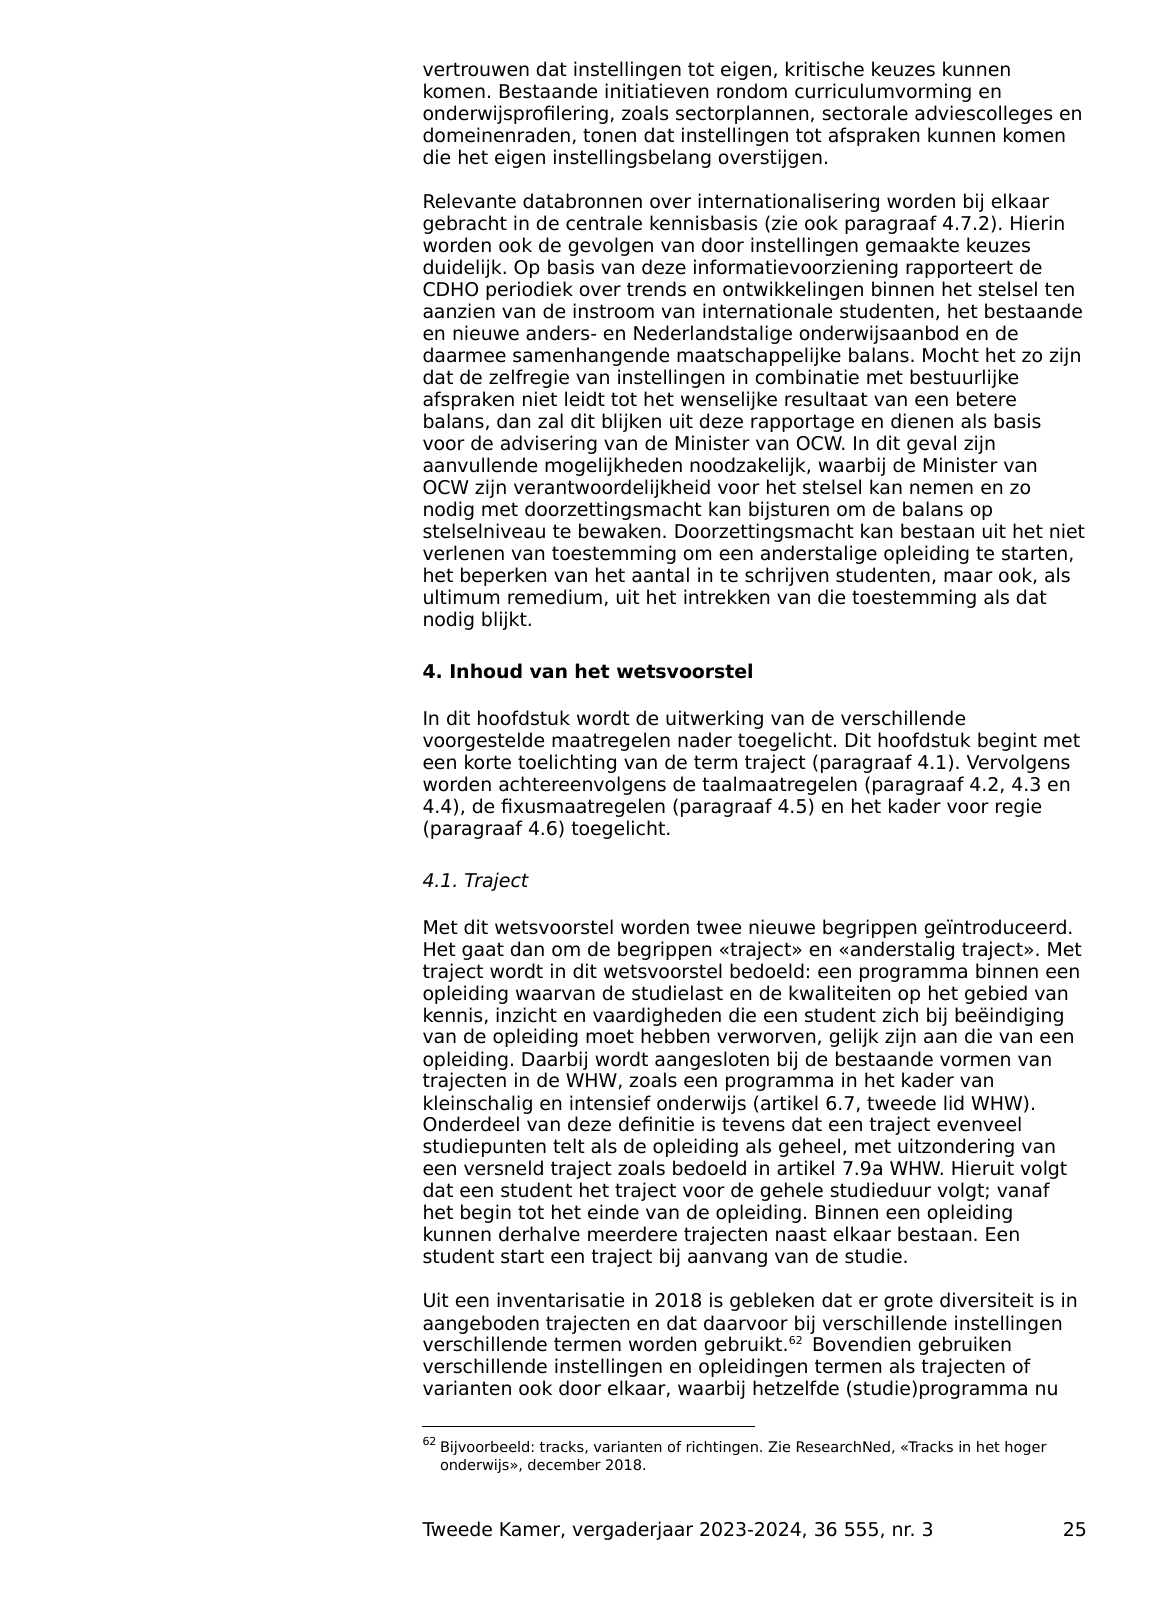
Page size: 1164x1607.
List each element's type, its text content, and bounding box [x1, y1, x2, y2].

text Uit een inventarisatie in 2018 is gebleken dat er grote diversiteit is in aangeboden trajecten en dat daarvoor bij verschillende instellingen verschillende termen worden gebruikt. Bovendien gebruiken verschillende instellingen en opleidingen termen als trajecten of varianten ook door elkaar, waarbij hetzelfde (studie)programma nu [422, 1290, 1087, 1400]
text In dit hoofdstuk wordt de uitwerking van de verschillende voorgestelde maatregelen nader toegelicht. Dit hoofdstuk begint met een korte toelichting van de term traject (paragraaf 4.1). Vervolgens worden achtereenvolgens de taalmaatregelen (paragraaf 4.2, 4.3 en 4.4), de fixusmaatregelen (paragraaf 4.5) en het kader voor regie (paragraaf 4.6) toegelicht. [422, 708, 1087, 839]
text Met dit wetsvoorstel worden twee nieuwe begrippen geïntroduceerd. Het gaat dan om de begrippen «traject» en «anderstalig traject». Met traject wordt in dit wetsvoorstel bedoeld: een programma binnen een opleiding waarvan de studielast en de kwaliteiten op het gebied van kennis, inzicht en vaardigheden die een student zich bij beëindiging van de opleiding moet hebben verworven, gelijk zijn aan die van een opleiding. Daarbij wordt aangesloten bij de bestaande vormen van trajecten in de WHW, zoals een programma in het kader van kleinschalig en intensief onderwijs (artikel 6.7, tweede lid WHW). Onderdeel van deze definitie is tevens dat een traject evenveel studiepunten telt als de opleiding als geheel, met uitzondering van een versneld traject zoals bedoeld in artikel 7.9a WHW. Hieruit volgt dat een student het traject voor de gehele studieduur volgt; vanaf het begin tot het einde van de opleiding. Binnen een opleiding kunnen derhalve meerdere trajecten naast elkaar bestaan. Een student start een traject bij aanvang van de studie. [422, 917, 1087, 1268]
subtitle 4. Inhoud van het wetsvoorstel [422, 661, 1087, 683]
text vertrouwen dat instellingen tot eigen, kritische keuzes kunnen komen. Bestaande initiatieven rondom curriculumvorming en onderwijsprofilering, zoals sectorplannen, sectorale adviescolleges en domeinenraden, tonen dat instellingen tot afspraken kunnen komen die het eigen instellingsbelang overstijgen. [422, 59, 1087, 169]
text Relevante databronnen over internationalisering worden bij elkaar gebracht in de centrale kennisbasis (zie ook paragraaf 4.7.2). Hierin worden ook de gevolgen van door instellingen gemaakte keuzes duidelijk. Op basis van deze informatievoorziening rapporteert de CDHO periodiek over trends en ontwikkelingen binnen het stelsel ten aanzien van de instroom van internationale studenten, het bestaande en nieuwe anders- en Nederlandstalige onderwijsaanbod en de daarmee samenhangende maatschappelijke balans. Mocht het zo zijn dat de zelfregie van instellingen in combinatie met bestuurlijke afspraken niet leidt tot het wenselijke resultaat van een betere balans, dan zal dit blijken uit deze rapportage en dienen als basis voor de advisering van de Minister van OCW. In dit geval zijn aanvullende mogelijkheden noodzakelijk, waarbij de Minister van OCW zijn verantwoordelijkheid voor het stelsel kan nemen en zo nodig met doorzettingsmacht kan bijsturen om de balans op stelselniveau te bewaken. Doorzettingsmacht kan bestaan uit het niet verlenen van toestemming om een anderstalige opleiding te starten, het beperken van het aantal in te schrijven studenten, maar ook, als ultimum remedium, uit het intrekken van die toestemming als dat nodig blijkt. [422, 191, 1087, 631]
subtitle 4.1. Traject [422, 869, 1087, 892]
text Bijvoorbeeld: tracks, varianten of richtingen. Zie ResearchNed, «Tracks in het hoger onderwijs», december 2018. [422, 1435, 1087, 1474]
